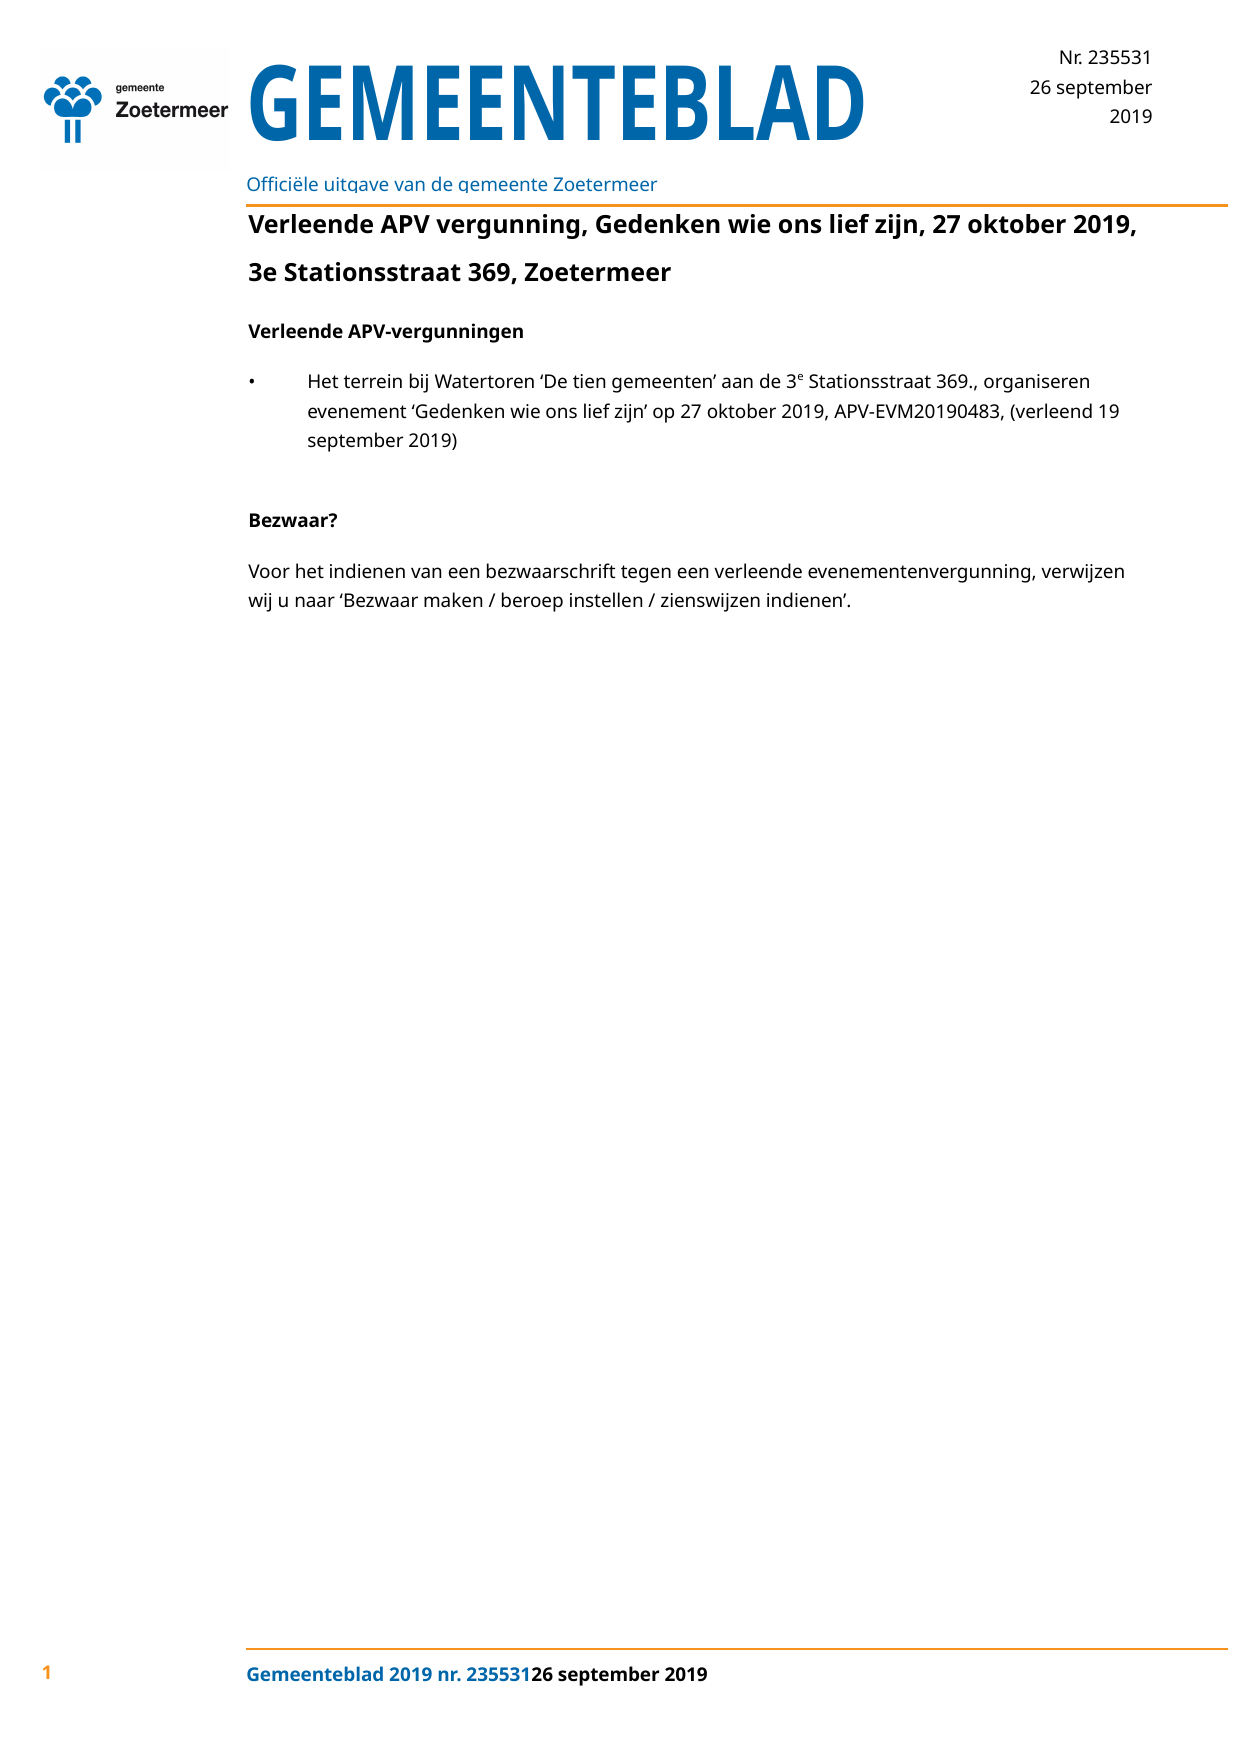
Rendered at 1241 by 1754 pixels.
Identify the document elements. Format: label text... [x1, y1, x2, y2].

picture [41, 47, 231, 172]
text Bezwaar? [248, 507, 1152, 533]
text Verleende APV vergunning, Gedenken wie ons lief zijn, 27 oktober 2019, 3e Stationsstraat 369, Zoetermeer [248, 207, 1152, 288]
list Het terrein bij Watertoren ‘De tien gemeenten’ aan de 3e Stationsstraat 369., organiseren evenement ‘Gedenken wie ons lief zijn’ op 27 oktober 2019, APV-EVM20190483, (verleend 19 september 2019) [248, 368, 1152, 453]
text Voor het indienen van een bezwaarschrift tegen een verleende evenementenvergunning, verwijzen wij u naar ‘Bezwaar maken / beroep instellen / zienswijzen indienen’. [248, 558, 1152, 613]
text Verleende APV-vergunningen [248, 318, 1152, 344]
